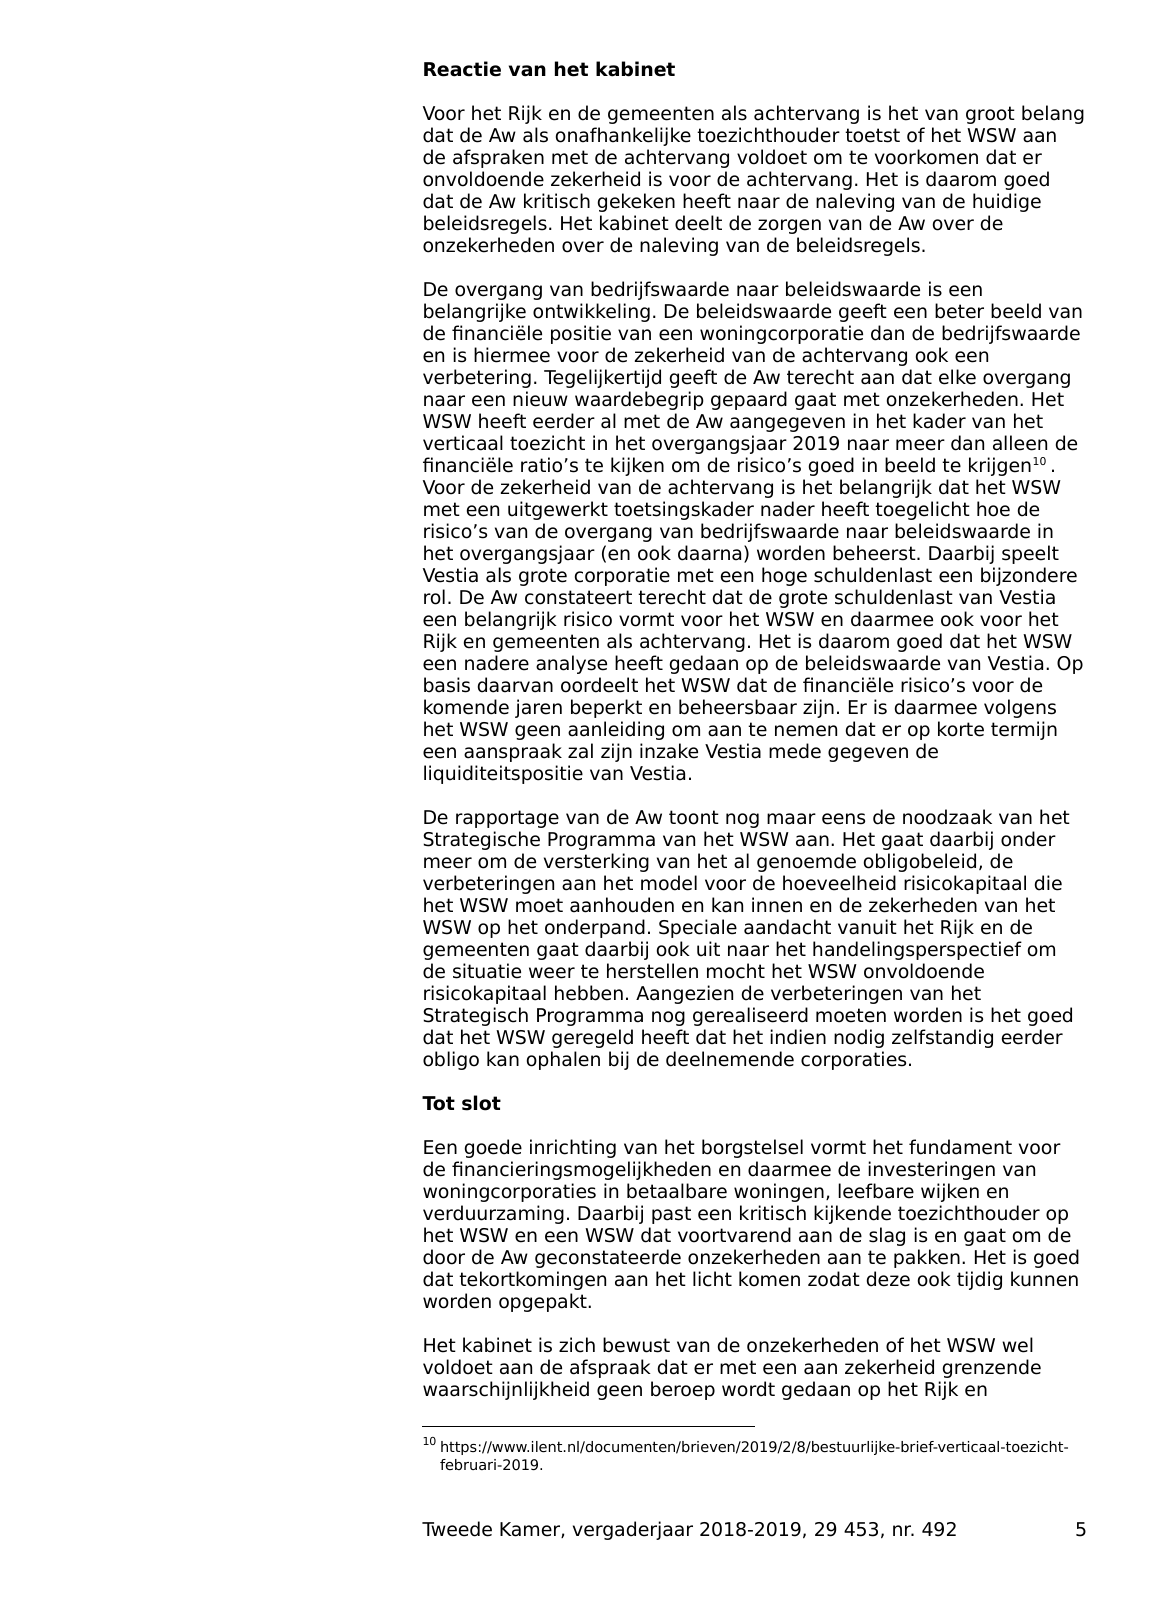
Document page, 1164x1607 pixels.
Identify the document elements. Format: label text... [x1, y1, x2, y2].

text De overgang van bedrijfswaarde naar beleidswaarde is een belangrijke ontwikkeling. De beleidswaarde geeft een beter beeld van de financiële positie van een woningcorporatie dan de bedrijfswaarde en is hiermee voor de zekerheid van de achtervang ook een verbetering. Tegelijkertijd geeft de Aw terecht aan dat elke overgang naar een nieuw waardebegrip gepaard gaat met onzekerheden. Het WSW heeft eerder al met de Aw aangegeven in het kader van het verticaal toezicht in het overgangsjaar 2019 naar meer dan alleen de financiële ratio’s te kijken om de risico’s goed in beeld te krijgen. Voor de zekerheid van de achtervang is het belangrijk dat het WSW met een uitgewerkt toetsingskader nader heeft toegelicht hoe de risico’s van de overgang van bedrijfswaarde naar beleidswaarde in het overgangsjaar (en ook daarna) worden beheerst. Daarbij speelt Vestia als grote corporatie met een hoge schuldenlast een bijzondere rol. De Aw constateert terecht dat de grote schuldenlast van Vestia een belangrijk risico vormt voor het WSW en daarmee ook voor het Rijk en gemeenten als achtervang. Het is daarom goed dat het WSW een nadere analyse heeft gedaan op de beleidswaarde van Vestia. Op basis daarvan oordeelt het WSW dat de financiële risico’s voor de komende jaren beperkt en beheersbaar zijn. Er is daarmee volgens het WSW geen aanleiding om aan te nemen dat er op korte termijn een aanspraak zal zijn inzake Vestia mede gegeven de liquiditeitspositie van Vestia. [422, 279, 1087, 785]
text De rapportage van de Aw toont nog maar eens de noodzaak van het Strategische Programma van het WSW aan. Het gaat daarbij onder meer om de versterking van het al genoemde obligobeleid, de verbeteringen aan het model voor de hoeveelheid risicokapitaal die het WSW moet aanhouden en kan innen en de zekerheden van het WSW op het onderpand. Speciale aandacht vanuit het Rijk en de gemeenten gaat daarbij ook uit naar het handelingsperspectief om de situatie weer te herstellen mocht het WSW onvoldoende risicokapitaal hebben. Aangezien de verbeteringen van het Strategisch Programma nog gerealiseerd moeten worden is het goed dat het WSW geregeld heeft dat het indien nodig zelfstandig eerder obligo kan ophalen bij de deelnemende corporaties. [422, 807, 1087, 1071]
subtitle Tot slot [422, 1093, 1087, 1115]
subtitle Reactie van het kabinet [422, 59, 1087, 81]
text Voor het Rijk en de gemeenten als achtervang is het van groot belang dat de Aw als onafhankelijke toezichthouder toetst of het WSW aan de afspraken met de achtervang voldoet om te voorkomen dat er onvoldoende zekerheid is voor de achtervang. Het is daarom goed dat de Aw kritisch gekeken heeft naar de naleving van de huidige beleidsregels. Het kabinet deelt de zorgen van de Aw over de onzekerheden over de naleving van de beleidsregels. [422, 103, 1087, 257]
text Het kabinet is zich bewust van de onzekerheden of het WSW wel voldoet aan de afspraak dat er met een aan zekerheid grenzende waarschijnlijkheid geen beroep wordt gedaan op het Rijk en [422, 1335, 1087, 1401]
text Een goede inrichting van het borgstelsel vormt het fundament voor de financieringsmogelijkheden en daarmee de investeringen van woningcorporaties in betaalbare woningen, leefbare wijken en verduurzaming. Daarbij past een kritisch kijkende toezichthouder op het WSW en een WSW dat voortvarend aan de slag is en gaat om de door de Aw geconstateerde onzekerheden aan te pakken. Het is goed dat tekortkomingen aan het licht komen zodat deze ook tijdig kunnen worden opgepakt. [422, 1137, 1087, 1313]
text https://www.ilent.nl/documenten/brieven/2019/2/8/bestuurlijke-brief-verticaal-toezicht-februari-2019. [422, 1435, 1087, 1474]
